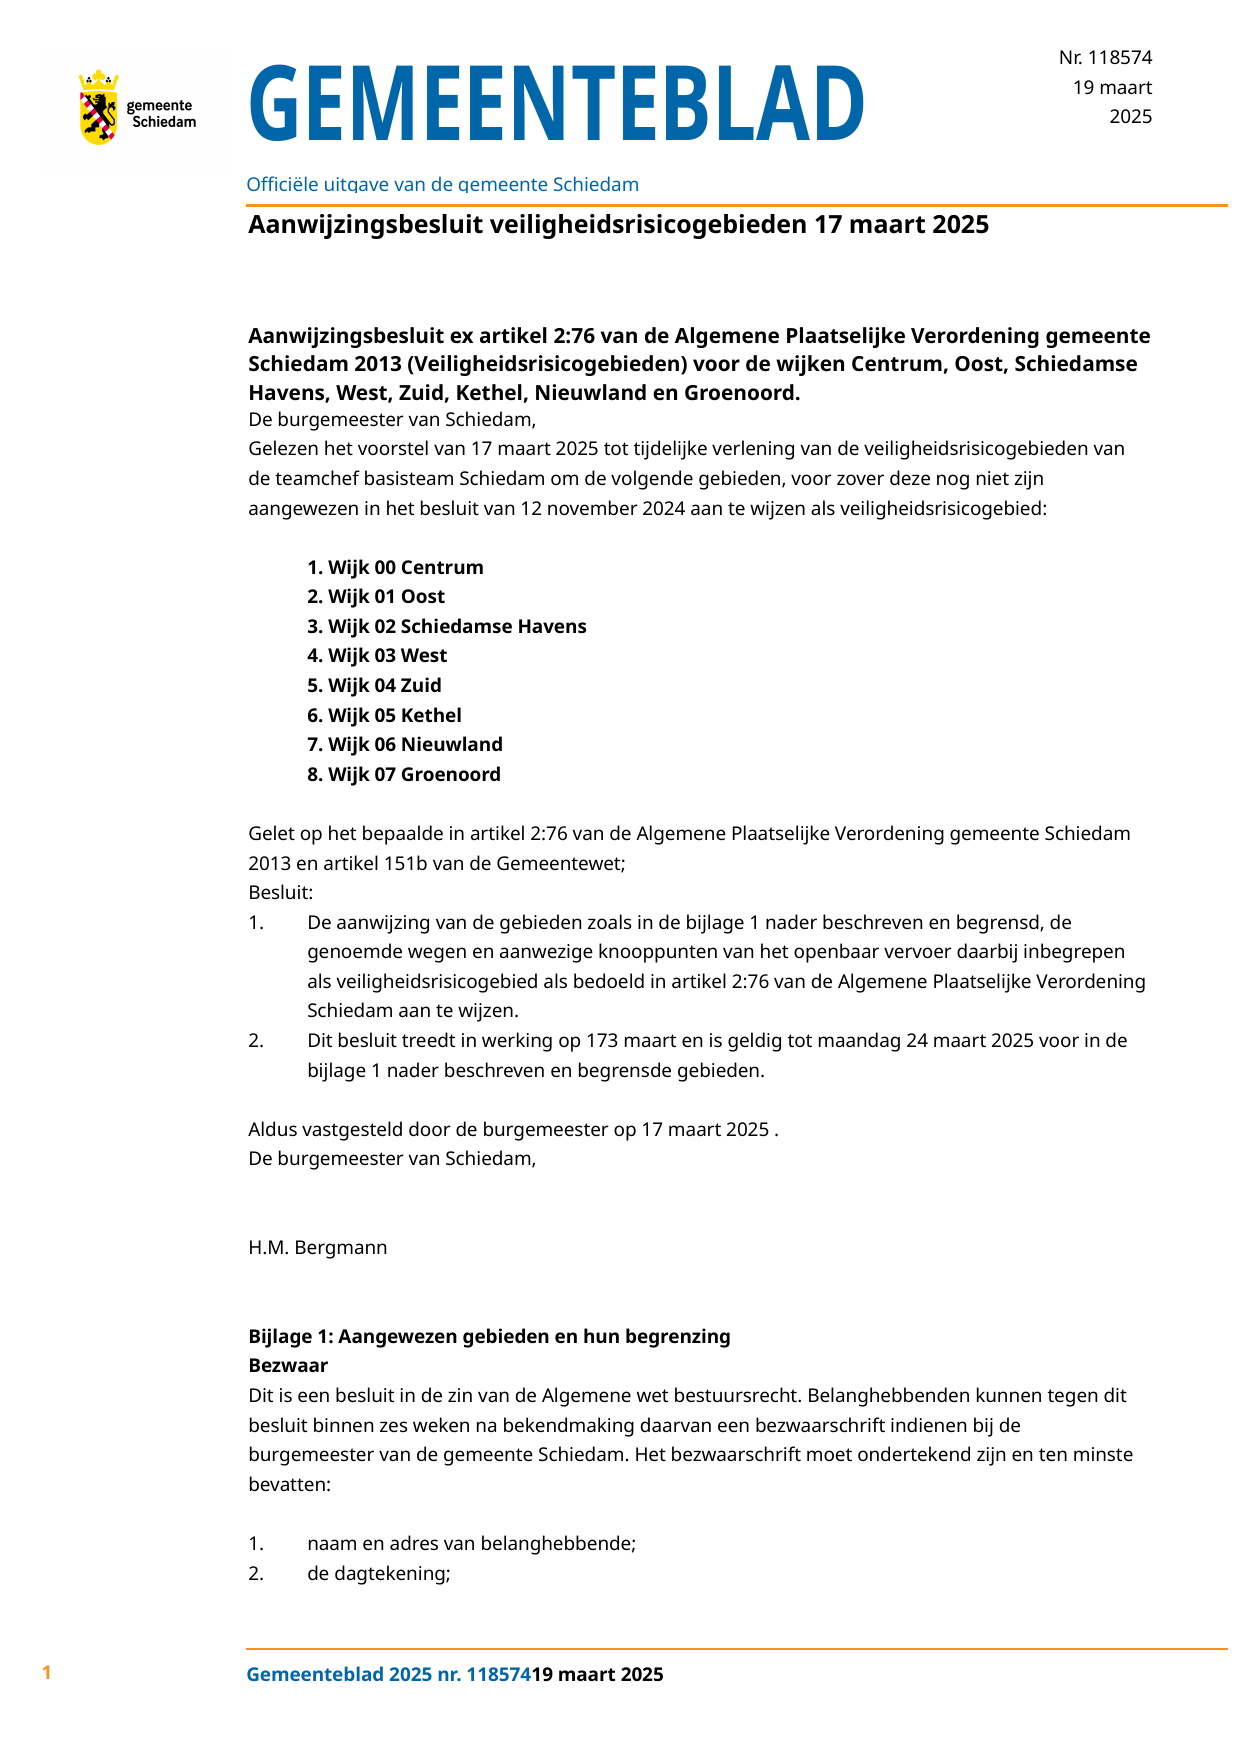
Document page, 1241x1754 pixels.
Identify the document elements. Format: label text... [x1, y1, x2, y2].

list de dagtekening; [248, 1560, 1152, 1586]
picture [41, 47, 231, 172]
list De aanwijzing van de gebieden zoals in de bijlage 1 nader beschreven en begrensd, de genoemde wegen en aanwezige knooppunten van het openbaar vervoer daarbij inbegrepen als veiligheidsrisicogebied als bedoeld in artikel 2:76 van de Algemene Plaatselijke Verordening Schiedam aan te wijzen. [248, 909, 1152, 1023]
text Bezwaar [248, 1353, 1152, 1378]
text Aanwijzingsbesluit ex artikel 2:76 van de Algemene Plaatselijke Verordening gemeente Schiedam 2013 (Veiligheidsrisicogebieden) voor de wijken Centrum, Oost, Schiedamse Havens, West, Zuid, Kethel, Nieuwland en Groenoord. [248, 321, 1152, 406]
list naam en adres van belanghebbende; [248, 1530, 1152, 1556]
list 5. Wijk 04 Zuid [248, 672, 1152, 698]
text Aldus vastgesteld door de burgemeester op 17 maart 2025 . [248, 1116, 1152, 1142]
text De burgemeester van Schiedam, [248, 1146, 1152, 1171]
list 1. Wijk 00 Centrum [248, 554, 1152, 580]
list 7. Wijk 06 Nieuwland [248, 731, 1152, 757]
text Dit is een besluit in de zin van de Algemene wet bestuursrecht. Belanghebbenden kunnen tegen dit besluit binnen zes weken na bekendmaking daarvan een bezwaarschrift indienen bij de burgemeester van de gemeente Schiedam. Het bezwaarschrift moet ondertekend zijn en ten minste bevatten: [248, 1382, 1152, 1497]
text Aanwijzingsbesluit veiligheidsrisicogebieden 17 maart 2025 [248, 207, 1152, 241]
list 6. Wijk 05 Kethel [248, 702, 1152, 728]
text Bijlage 1: Aangewezen gebieden en hun begrenzing [248, 1323, 1152, 1349]
text H.M. Bergmann [248, 1234, 1152, 1260]
text Gelezen het voorstel van 17 maart 2025 tot tijdelijke verlening van de veiligheidsrisicogebieden van de teamchef basisteam Schiedam om de volgende gebieden, voor zover deze nog niet zijn aangewezen in het besluit van 12 november 2024 aan te wijzen als veiligheidsrisicogebied: [248, 436, 1152, 521]
text De burgemeester van Schiedam, [248, 406, 1152, 432]
list Dit besluit treedt in werking op 173 maart en is geldig tot maandag 24 maart 2025 voor in de bijlage 1 nader beschreven en begrensde gebieden. [248, 1027, 1152, 1083]
list 4. Wijk 03 West [248, 643, 1152, 668]
list 8. Wijk 07 Groenoord [248, 761, 1152, 787]
text Besluit: [248, 879, 1152, 905]
list 2. Wijk 01 Oost [248, 583, 1152, 609]
text Gelet op het bepaalde in artikel 2:76 van de Algemene Plaatselijke Verordening gemeente Schiedam 2013 en artikel 151b van de Gemeentewet; [248, 820, 1152, 876]
list 3. Wijk 02 Schiedamse Havens [248, 613, 1152, 639]
